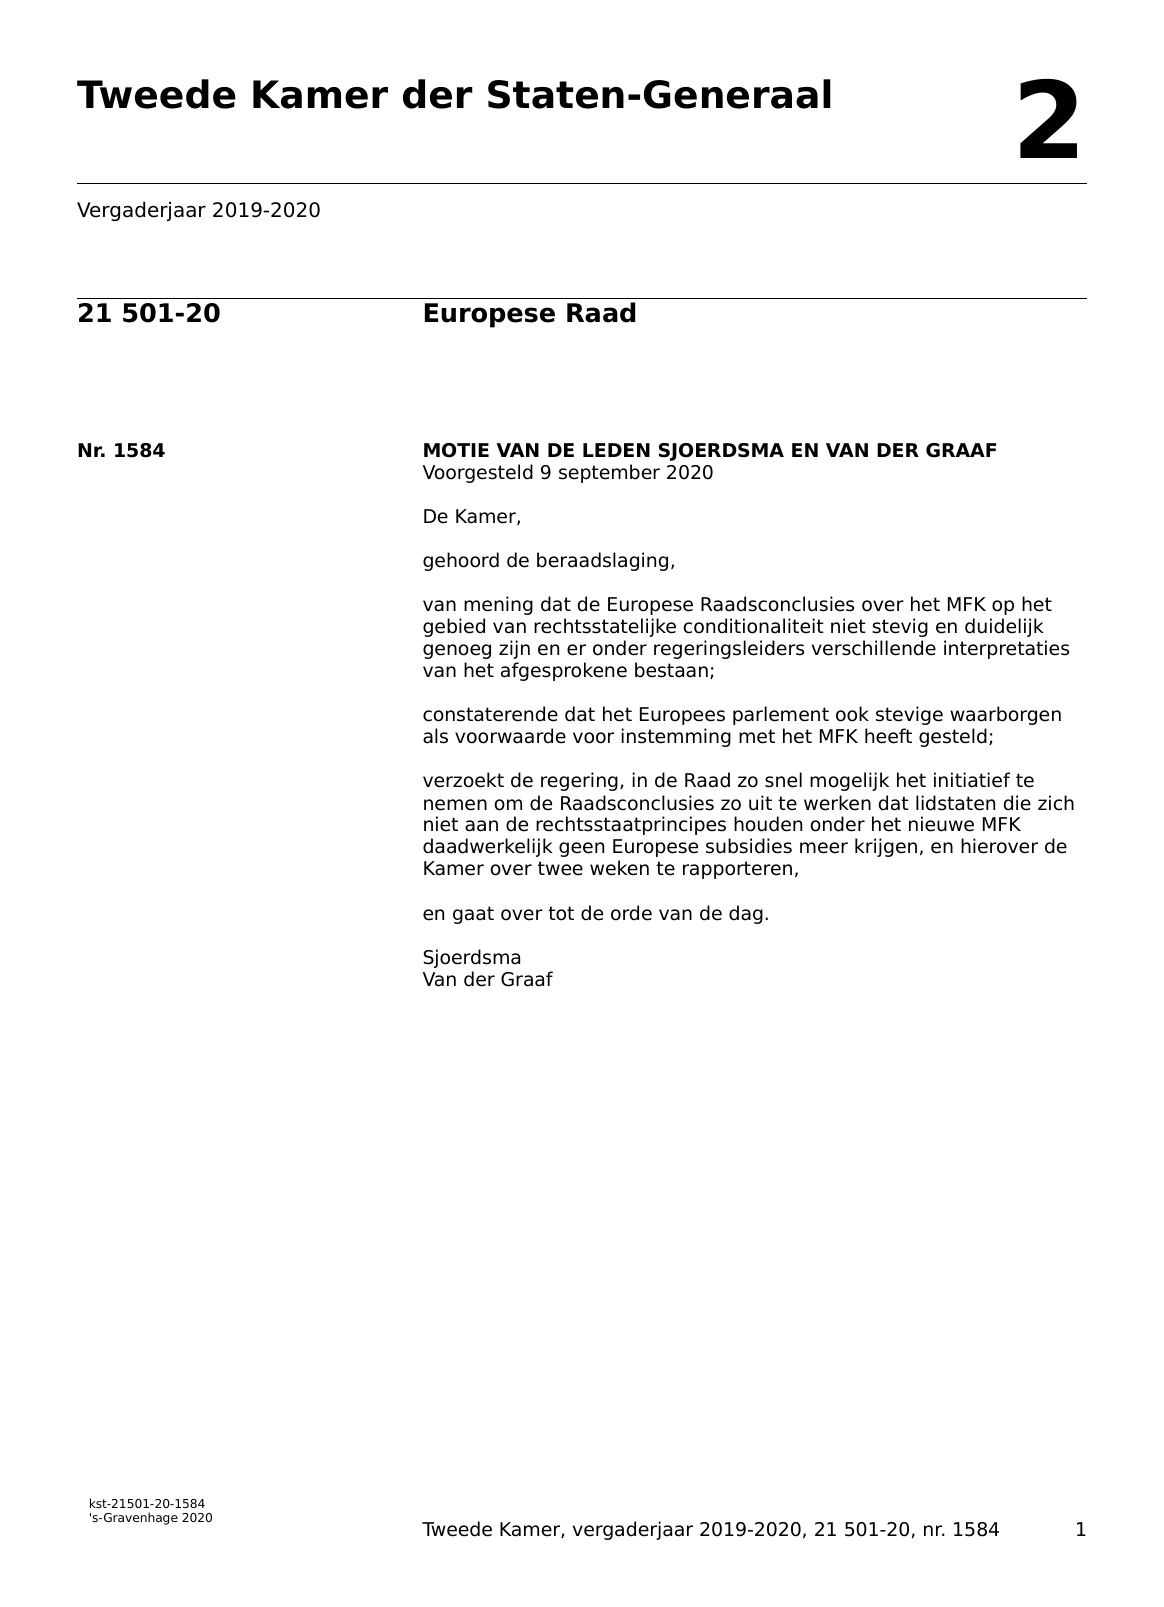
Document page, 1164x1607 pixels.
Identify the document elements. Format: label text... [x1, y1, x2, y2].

text 's-Gravenhage 2020 [88, 1511, 323, 1525]
text van mening dat de Europese Raadsconclusies over het MFK op het gebied van rechtsstatelijke conditionaliteit niet stevig en duidelijk genoeg zijn en er onder regeringsleiders verschillende interpretaties van het afgesprokene bestaan; [422, 594, 1087, 682]
text Sjoerdsma [422, 947, 1087, 969]
text Van der Graaf [422, 969, 1087, 991]
text Voorgesteld 9 september 2020 [422, 462, 1087, 484]
table_header Tweede Kamer der Staten-Generaal [77, 59, 886, 183]
table_cell Vergaderjaar 2019-2020 [77, 184, 1087, 298]
text verzoekt de regering, in de Raad zo snel mogelijk het initiatief te nemen om de Raadsconclusies zo uit te werken dat lidstaten die zich niet aan de rechtsstaatprincipes houden onder het nieuwe MFK daadwerkelijk geen Europese subsidies meer krijgen, en hierover de Kamer over twee weken te rapporteren, [422, 770, 1087, 880]
text en gaat over tot de orde van de dag. [422, 902, 1087, 924]
text constaterende dat het Europees parlement ook stevige waarborgen als voorwaarde voor instemming met het MFK heeft gesteld; [422, 704, 1087, 748]
subtitle 21 501-20 Europese Raad [77, 299, 1087, 329]
text gehoord de beraadslaging, [422, 550, 1087, 572]
text kst-21501-20-1584 [88, 1497, 323, 1511]
table_header 2 [886, 59, 1087, 183]
text De Kamer, [422, 506, 1087, 528]
subtitle Nr. 1584 MOTIE VAN DE LEDEN SJOERDSMA EN VAN DER GRAAF [77, 440, 1087, 462]
